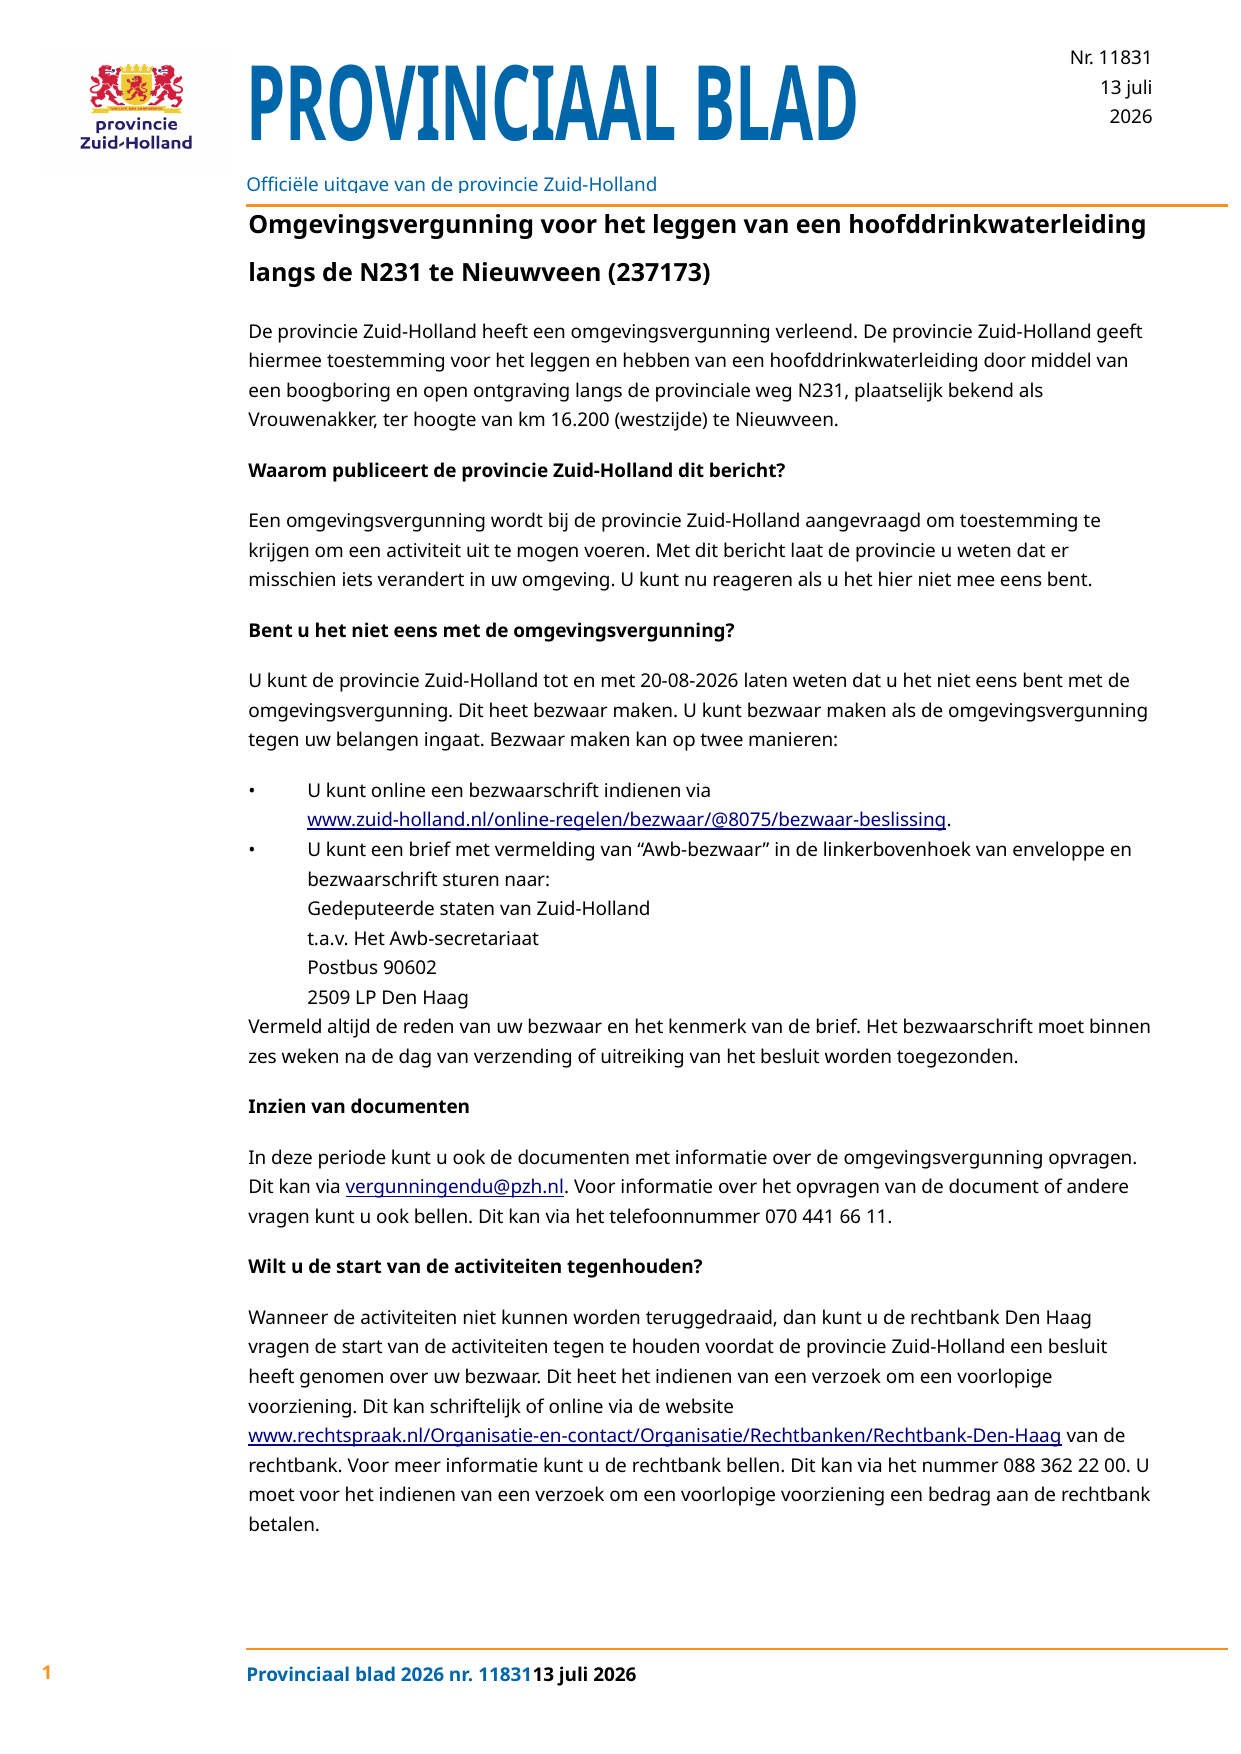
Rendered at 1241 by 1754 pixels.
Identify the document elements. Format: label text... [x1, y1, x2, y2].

text Een omgevingsvergunning wordt bij de provincie Zuid-Holland aangevraagd om toestemming te krijgen om een activiteit uit te mogen voeren. Met dit bericht laat de provincie u weten dat er misschien iets verandert in uw omgeving. U kunt nu reageren als u het hier niet mee eens bent. [248, 507, 1152, 592]
list 2509 LP Den Haag [248, 984, 1152, 1010]
text Wanneer de activiteiten niet kunnen worden teruggedraaid, dan kunt u de rechtbank Den Haag vragen de start van de activiteiten tegen te houden voordat de provincie Zuid-Holland een besluit heeft genomen over uw bezwaar. Dit heet het indienen van een verzoek om een voorlopige voorziening. Dit kan schriftelijk of online via de website www.rechtspraak.nl/Organisatie-en-contact/Organisatie/Rechtbanken/Rechtbank-Den-Haag van de rechtbank. Voor meer informatie kunt u de rechtbank bellen. Dit kan via het nummer 088 362 22 00. U moet voor het indienen van een verzoek om een voorlopige voorziening een bedrag aan de rechtbank betalen. [248, 1304, 1152, 1537]
list t.a.v. Het Awb-secretariaat [248, 925, 1152, 951]
list U kunt een brief met vermelding van “Awb-bezwaar” in de linkerbovenhoek van enveloppe en bezwaarschrift sturen naar: [248, 836, 1152, 892]
text Omgevingsvergunning voor het leggen van een hoofddrinkwaterleiding langs de N231 te Nieuwveen (237173) [248, 207, 1152, 288]
list U kunt online een bezwaarschrift indienen via www.zuid-holland.nl/online-regelen/bezwaar/@8075/bezwaar-beslissing. [248, 777, 1152, 832]
picture [41, 47, 231, 172]
list Gedeputeerde staten van Zuid-Holland [248, 895, 1152, 921]
text U kunt de provincie Zuid-Holland tot en met 20-08-2026 laten weten dat u het niet eens bent met de omgevingsvergunning. Dit heet bezwaar maken. U kunt bezwaar maken als de omgevingsvergunning tegen uw belangen ingaat. Bezwaar maken kan op twee manieren: [248, 667, 1152, 752]
text De provincie Zuid-Holland heeft een omgevingsvergunning verleend. De provincie Zuid-Holland geeft hiermee toestemming voor het leggen en hebben van een hoofddrinkwaterleiding door middel van een boogboring en open ontgraving langs de provinciale weg N231, plaatselijk bekend als Vrouwenakker, ter hoogte van km 16.200 (westzijde) te Nieuwveen. [248, 318, 1152, 432]
text Vermeld altijd de reden van uw bezwaar en het kenmerk van de brief. Het bezwaarschrift moet binnen zes weken na de dag van verzending of uitreiking van het besluit worden toegezonden. [248, 1014, 1152, 1069]
list Postbus 90602 [248, 954, 1152, 980]
text Inzien van documenten [248, 1094, 1152, 1119]
text Wilt u de start van de activiteiten tegenhouden? [248, 1254, 1152, 1279]
text In deze periode kunt u ook de documenten met informatie over de omgevingsvergunning opvragen. Dit kan via vergunningendu@pzh.nl. Voor informatie over het opvragen van de document of andere vragen kunt u ook bellen. Dit kan via het telefoonnummer 070 441 66 11. [248, 1144, 1152, 1229]
text Bent u het niet eens met de omgevingsvergunning? [248, 617, 1152, 643]
text Waarom publiceert de provincie Zuid-Holland dit bericht? [248, 457, 1152, 483]
